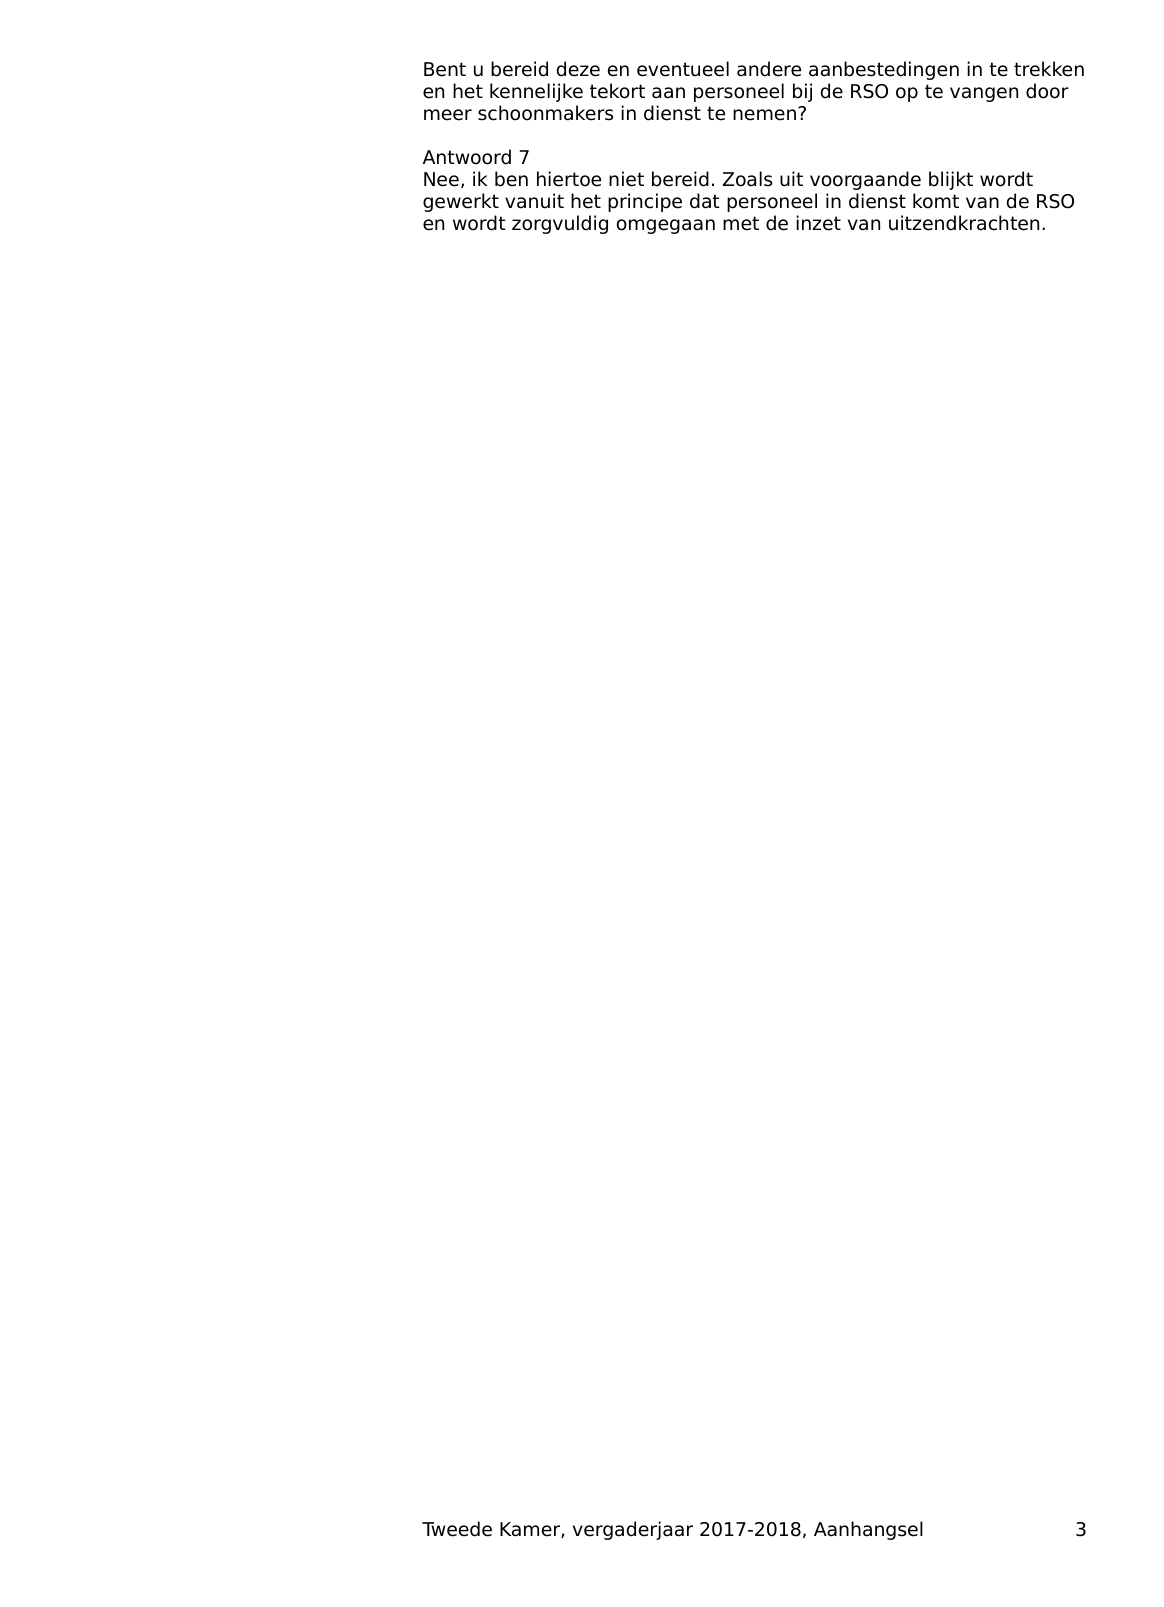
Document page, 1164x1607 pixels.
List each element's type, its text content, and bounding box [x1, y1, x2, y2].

text Antwoord 7 [422, 147, 1087, 169]
text Nee, ik ben hiertoe niet bereid. Zoals uit voorgaande blijkt wordt gewerkt vanuit het principe dat personeel in dienst komt van de RSO en wordt zorgvuldig omgegaan met de inzet van uitzendkrachten. [422, 169, 1087, 235]
text Bent u bereid deze en eventueel andere aanbestedingen in te trekken en het kennelijke tekort aan personeel bij de RSO op te vangen door meer schoonmakers in dienst te nemen? [422, 59, 1087, 125]
